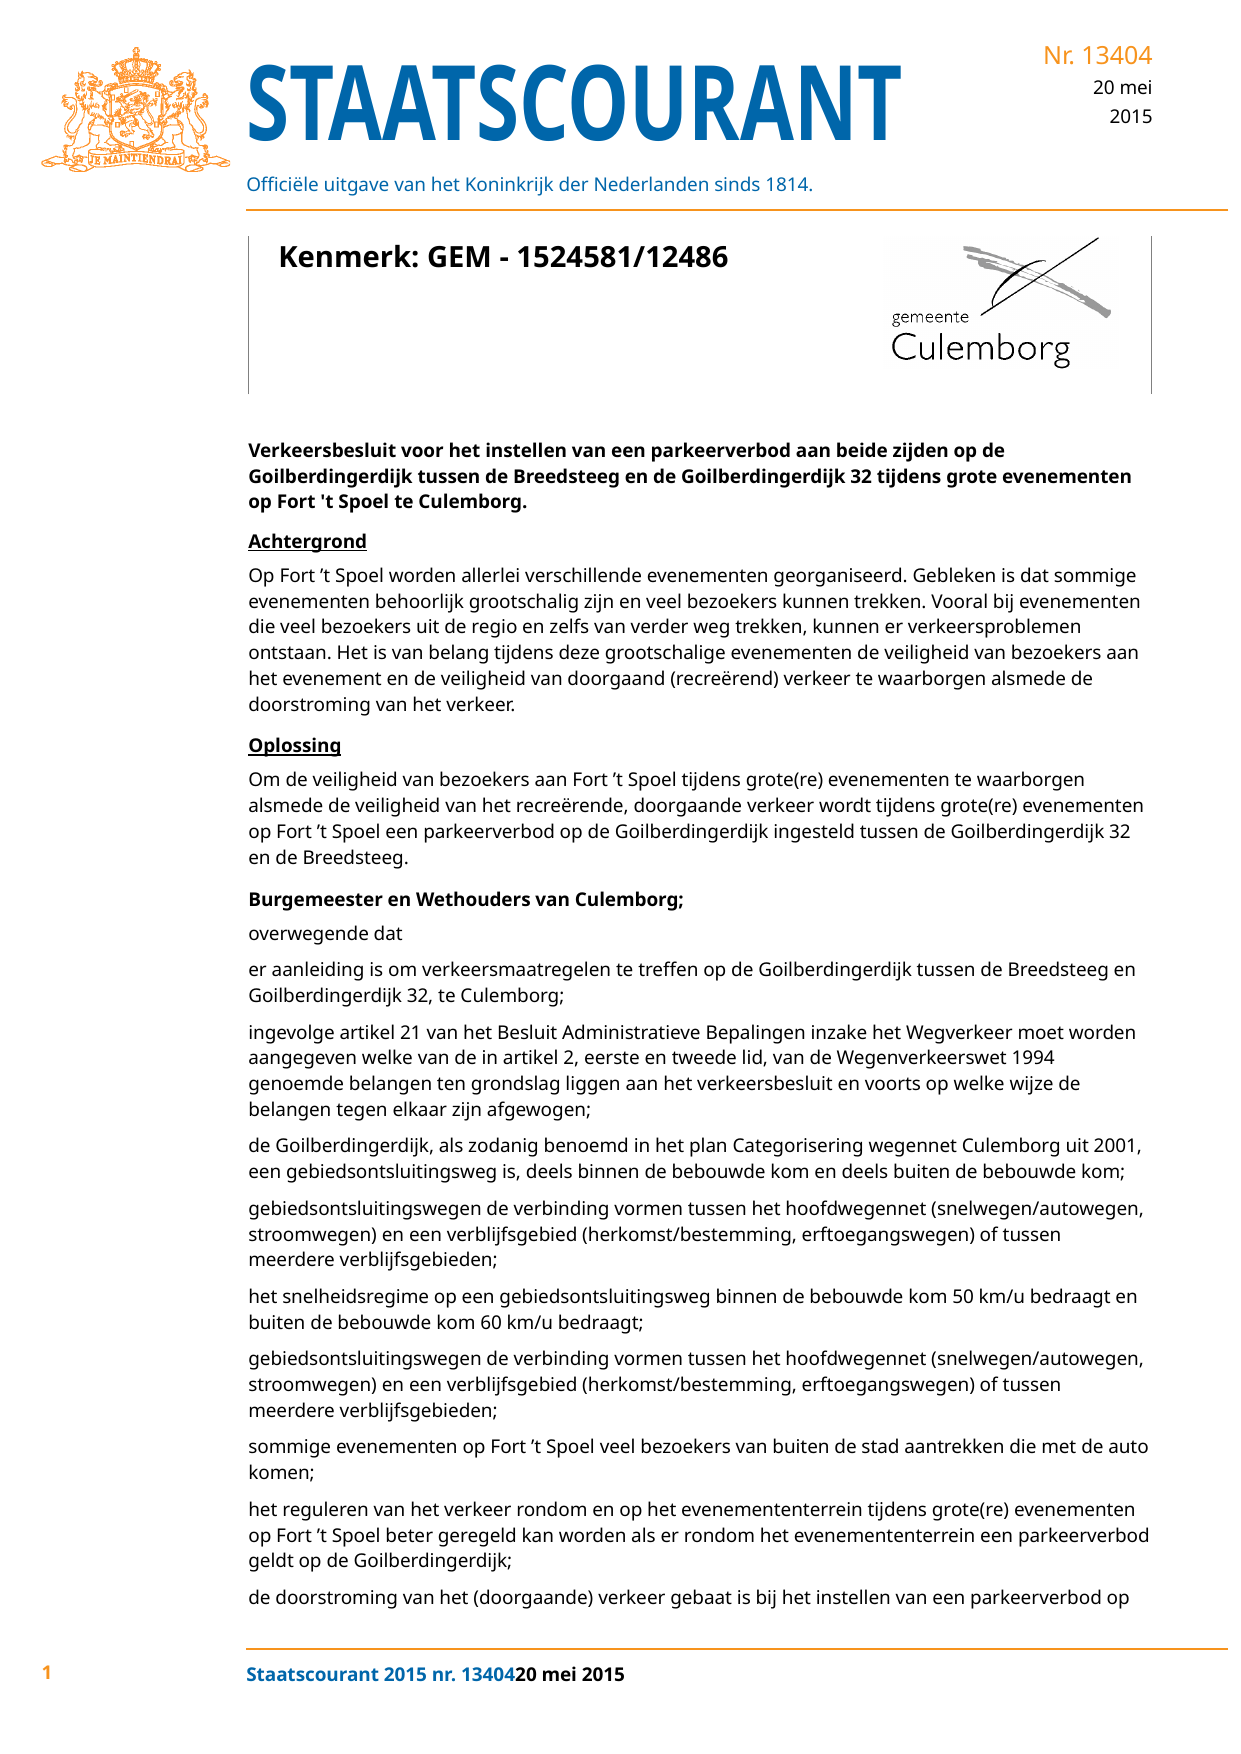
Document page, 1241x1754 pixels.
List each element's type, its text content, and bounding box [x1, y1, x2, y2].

table_header [1119, 236, 1151, 368]
text het snelheidsregime op een gebiedsontsluitingsweg binnen de bebouwde kom 50 km/u bedraagt en buiten de bebouwde kom 60 km/u bedraagt; [248, 1283, 1152, 1335]
picture [41, 47, 231, 172]
text gebiedsontsluitingswegen de verbinding vormen tussen het hoofdwegennet (snelwegen/autowegen, stroomwegen) en een verblijfsgebied (herkomst/bestemming, erftoegangswegen) of tussen meerdere verblijfsgebieden; [248, 1346, 1152, 1423]
text Op Fort ’t Spoel worden allerlei verschillende evenementen georganiseerd. Gebleken is dat sommige evenementen behoorlijk grootschalig zijn en veel bezoekers kunnen trekken. Vooral bij evenementen die veel bezoekers uit de regio en zelfs van verder weg trekken, kunnen er verkeersproblemen ontstaan. Het is van belang tijdens deze grootschalige evenementen de veiligheid van bezoekers aan het evenement en de veiligheid van doorgaand (recreërend) verkeer te waarborgen alsmede de doorstroming van het verkeer. [248, 562, 1152, 716]
text sommige evenementen op Fort ’t Spoel veel bezoekers van buiten de stad aantrekken die met de auto komen; [248, 1434, 1152, 1485]
text ingevolge artikel 21 van het Besluit Administratieve Bepalingen inzake het Wegverkeer moet worden aangegeven welke van de in artikel 2, eerste en tweede lid, van de Wegenverkeerswet 1994 genoemde belangen ten grondslag liggen aan het verkeersbesluit en voorts op welke wijze de belangen tegen elkaar zijn afgewogen; [248, 1019, 1152, 1122]
text de doorstroming van het (doorgaande) verkeer gebaat is bij het instellen van een parkeerverbod op [248, 1584, 1152, 1610]
text de Goilberdingerdijk, als zodanig benoemd in het plan Categorisering wegennet Culemborg uit 2001, een gebiedsontsluitingsweg is, deels binnen de bebouwde kom en deels buiten de bebouwde kom; [248, 1133, 1152, 1184]
text het reguleren van het verkeer rondom en op het evenemententerrein tijdens grote(re) evenementen op Fort ’t Spoel beter geregeld kan worden als er rondom het evenemententerrein een parkeerverbod geldt op de Goilberdingerdijk; [248, 1496, 1152, 1573]
text Achtergrond [248, 528, 1152, 554]
table_header Kenmerk: GEM - 1524581/12486 [249, 236, 850, 394]
text Burgemeester en Wethouders van Culemborg; [248, 886, 1152, 911]
text Om de veiligheid van bezoekers aan Fort ’t Spoel tijdens grote(re) evenementen te waarborgen alsmede de veiligheid van het recreërende, doorgaande verkeer wordt tijdens grote(re) evenementen op Fort ’t Spoel een parkeerverbod op de Goilberdingerdijk ingesteld tussen de Goilberdingerdijk 32 en de Breedsteeg. [248, 767, 1152, 869]
table_header [850, 369, 1151, 394]
text Oplossing [248, 733, 1152, 758]
text er aanleiding is om verkeersmaatregelen te treffen op de Goilberdingerdijk tussen de Breedsteeg en Goilberdingerdijk 32, te Culemborg; [248, 956, 1152, 1008]
text overwegende dat [248, 920, 1152, 946]
table_header [850, 236, 882, 368]
picture [882, 236, 1119, 369]
text Verkeersbesluit voor het instellen van een parkeerverbod aan beide zijden op de Goilberdingerdijk tussen de Breedsteeg en de Goilberdingerdijk 32 tijdens grote evenementen op Fort 't Spoel te Culemborg. [248, 437, 1152, 514]
text gebiedsontsluitingswegen de verbinding vormen tussen het hoofdwegennet (snelwegen/autowegen, stroomwegen) en een verblijfsgebied (herkomst/bestemming, erftoegangswegen) of tussen meerdere verblijfsgebieden; [248, 1195, 1152, 1272]
